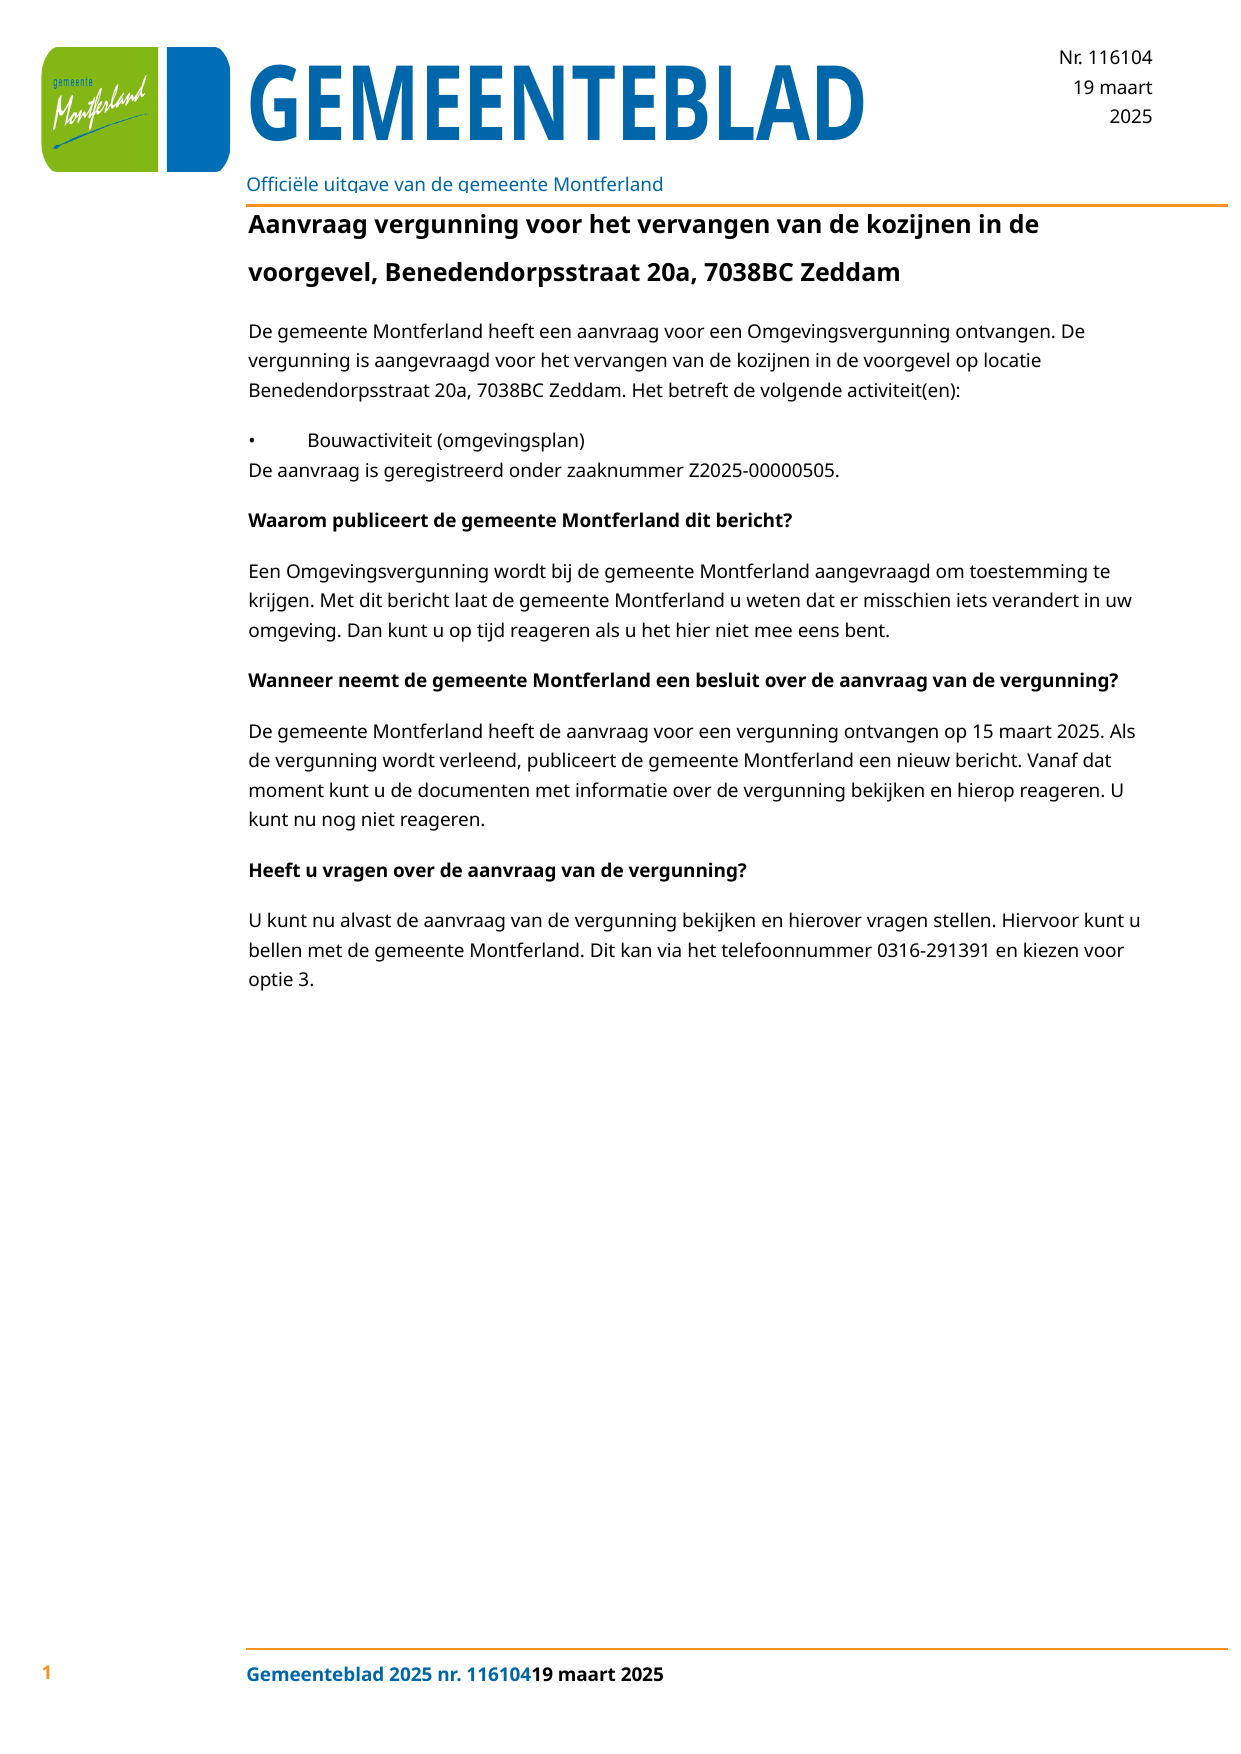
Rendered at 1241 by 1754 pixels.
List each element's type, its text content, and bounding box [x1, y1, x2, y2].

picture [41, 47, 231, 172]
list Bouwactiviteit (omgevingsplan) [248, 427, 1152, 453]
text De gemeente Montferland heeft een aanvraag voor een Omgevingsvergunning ontvangen. De vergunning is aangevraagd voor het vervangen van de kozijnen in de voorgevel op locatie Benedendorpsstraat 20a, 7038BC Zeddam. Het betreft de volgende activiteit(en): [248, 318, 1152, 403]
text Wanneer neemt de gemeente Montferland een besluit over de aanvraag van de vergunning? [248, 667, 1152, 693]
text Aanvraag vergunning voor het vervangen van de kozijnen in de voorgevel, Benedendorpsstraat 20a, 7038BC Zeddam [248, 207, 1152, 288]
text De gemeente Montferland heeft de aanvraag voor een vergunning ontvangen op 15 maart 2025. Als de vergunning wordt verleend, publiceert de gemeente Montferland een nieuw bericht. Vanaf dat moment kunt u de documenten met informatie over de vergunning bekijken en hierop reageren. U kunt nu nog niet reageren. [248, 718, 1152, 832]
text De aanvraag is geregistreerd onder zaaknummer Z2025-00000505. [248, 457, 1152, 483]
text Waarom publiceert de gemeente Montferland dit bericht? [248, 507, 1152, 533]
text U kunt nu alvast de aanvraag van de vergunning bekijken en hierover vragen stellen. Hiervoor kunt u bellen met de gemeente Montferland. Dit kan via het telefoonnummer 0316-291391 en kiezen voor optie 3. [248, 907, 1152, 992]
text Heeft u vragen over de aanvraag van de vergunning? [248, 857, 1152, 883]
text Een Omgevingsvergunning wordt bij de gemeente Montferland aangevraagd om toestemming te krijgen. Met dit bericht laat de gemeente Montferland u weten dat er misschien iets verandert in uw omgeving. Dan kunt u op tijd reageren als u het hier niet mee eens bent. [248, 558, 1152, 643]
